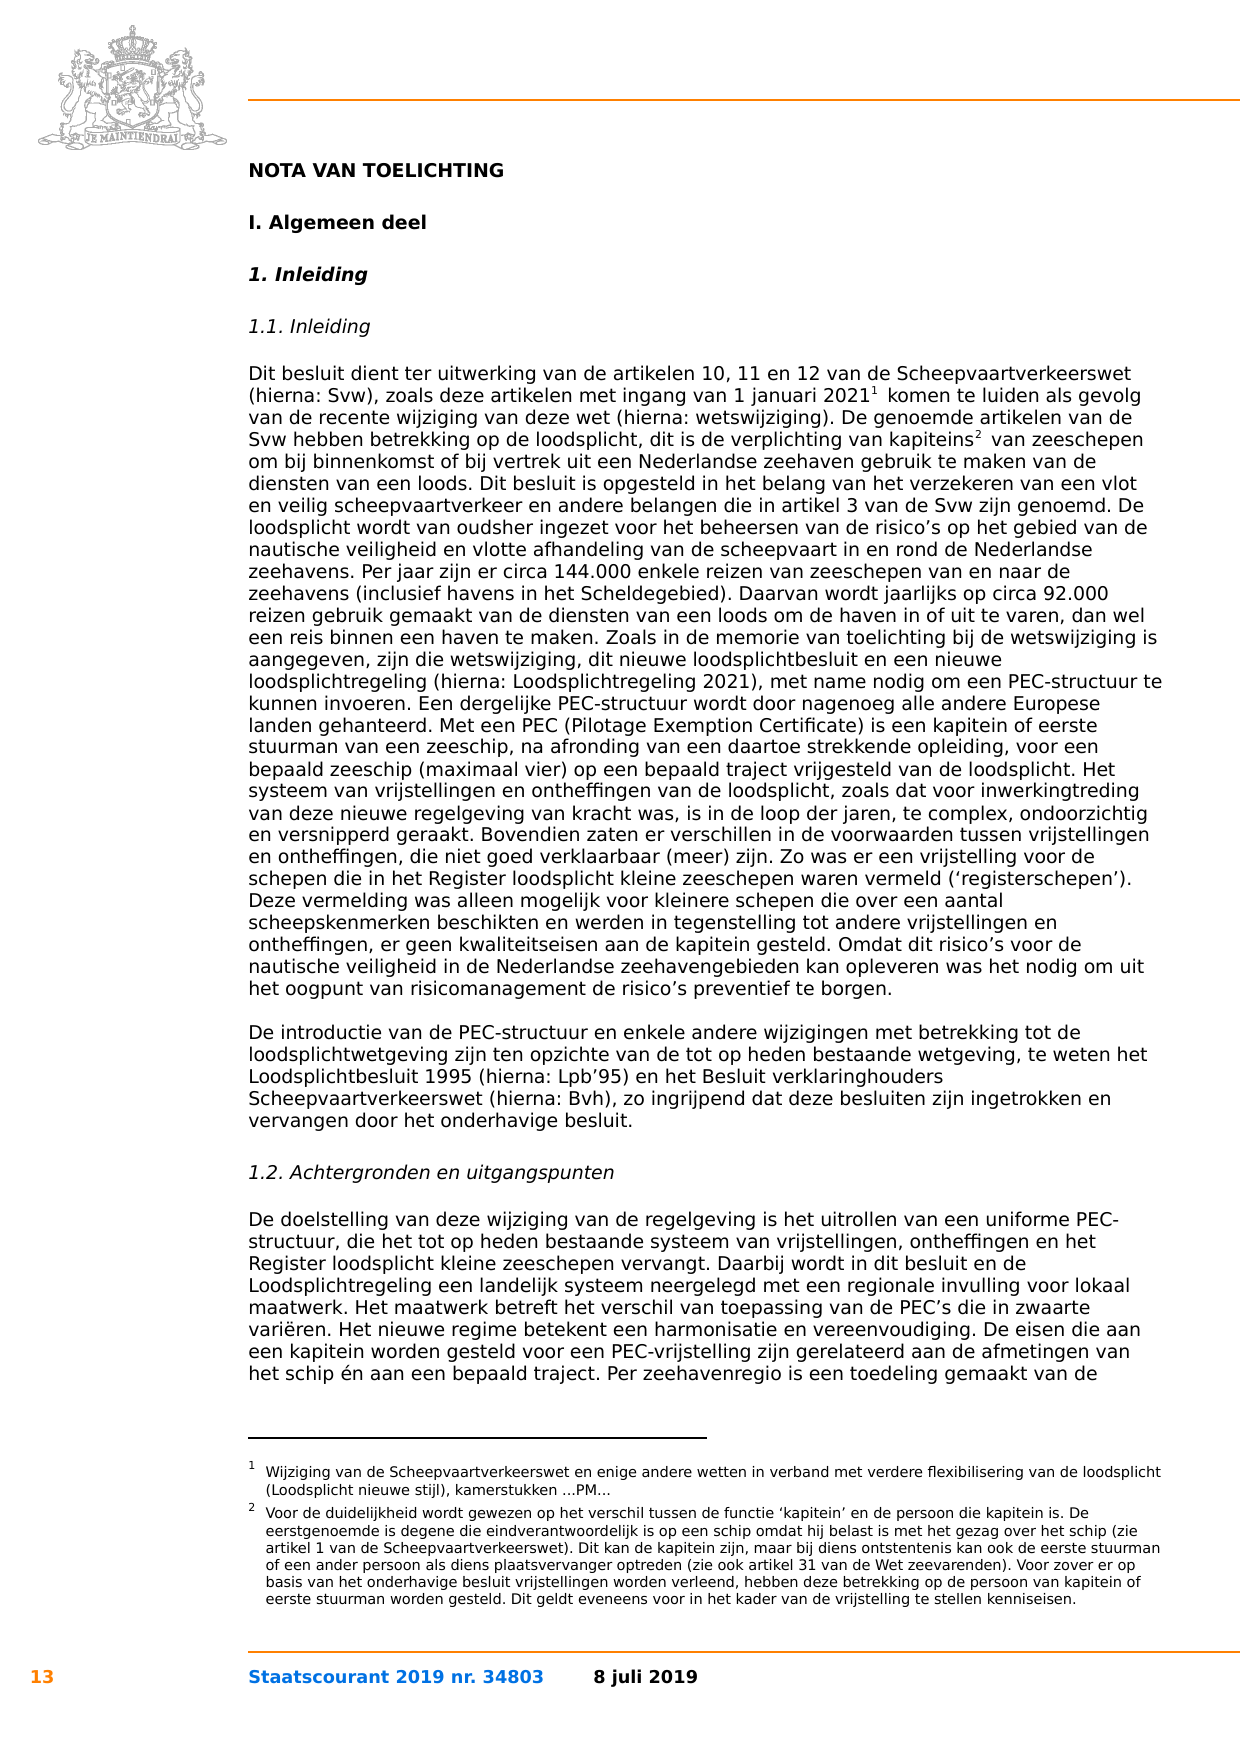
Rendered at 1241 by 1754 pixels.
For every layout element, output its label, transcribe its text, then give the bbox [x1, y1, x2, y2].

picture [38, 25, 227, 150]
subtitle 1.2. Achtergronden en uitgangspunten [248, 1162, 1163, 1184]
text Wijziging van de Scheepvaartverkeerswet en enige andere wetten in verband met verdere flexibilisering van de loodsplicht (Loodsplicht nieuwe stijl), kamerstukken ...PM... [248, 1459, 1163, 1498]
subtitle I. Algemeen deel [248, 212, 1163, 234]
text Dit besluit dient ter uitwerking van de artikelen 10, 11 en 12 van de Scheepvaartverkeerswet (hierna: Svw), zoals deze artikelen met ingang van 1 januari 2021 komen te luiden als gevolg van de recente wijziging van deze wet (hierna: wetswijziging). De genoemde artikelen van de Svw hebben betrekking op de loodsplicht, dit is de verplichting van kapiteins van zeeschepen om bij binnenkomst of bij vertrek uit een Nederlandse zeehaven gebruik te maken van de diensten van een loods. Dit besluit is opgesteld in het belang van het verzekeren van een vlot en veilig scheepvaartverkeer en andere belangen die in artikel 3 van de Svw zijn genoemd. De loodsplicht wordt van oudsher ingezet voor het beheersen van de risico’s op het gebied van de nautische veiligheid en vlotte afhandeling van de scheepvaart in en rond de Nederlandse zeehavens. Per jaar zijn er circa 144.000 enkele reizen van zeeschepen van en naar de zeehavens (inclusief havens in het Scheldegebied). Daarvan wordt jaarlijks op circa 92.000 reizen gebruik gemaakt van de diensten van een loods om de haven in of uit te varen, dan wel een reis binnen een haven te maken. Zoals in de memorie van toelichting bij de wetswijziging is aangegeven, zijn die wetswijziging, dit nieuwe loodsplichtbesluit en een nieuwe loodsplichtregeling (hierna: Loodsplichtregeling 2021), met name nodig om een PEC-structuur te kunnen invoeren. Een dergelijke PEC-structuur wordt door nagenoeg alle andere Europese landen gehanteerd. Met een PEC (Pilotage Exemption Certificate) is een kapitein of eerste stuurman van een zeeschip, na afronding van een daartoe strekkende opleiding, voor een bepaald zeeschip (maximaal vier) op een bepaald traject vrijgesteld van de loodsplicht. Het systeem van vrijstellingen en ontheffingen van de loodsplicht, zoals dat voor inwerkingtreding van deze nieuwe regelgeving van kracht was, is in de loop der jaren, te complex, ondoorzichtig en versnipperd geraakt. Bovendien zaten er verschillen in de voorwaarden tussen vrijstellingen en ontheffingen, die niet goed verklaarbaar (meer) zijn. Zo was er een vrijstelling voor de schepen die in het Register loodsplicht kleine zeeschepen waren vermeld (‘registerschepen’). Deze vermelding was alleen mogelijk voor kleinere schepen die over een aantal scheepskenmerken beschikten en werden in tegenstelling tot andere vrijstellingen en ontheffingen, er geen kwaliteitseisen aan de kapitein gesteld. Omdat dit risico’s voor de nautische veiligheid in de Nederlandse zeehavengebieden kan opleveren was het nodig om uit het oogpunt van risicomanagement de risico’s preventief te borgen. [248, 363, 1163, 1000]
subtitle 1. Inleiding [248, 264, 1163, 286]
text De introductie van de PEC-structuur en enkele andere wijzigingen met betrekking tot de loodsplichtwetgeving zijn ten opzichte van de tot op heden bestaande wetgeving, te weten het Loodsplichtbesluit 1995 (hierna: Lpb’95) en het Besluit verklaringhouders Scheepvaartverkeerswet (hierna: Bvh), zo ingrijpend dat deze besluiten zijn ingetrokken en vervangen door het onderhavige besluit. [248, 1022, 1163, 1132]
subtitle 1.1. Inleiding [248, 316, 1163, 338]
text Voor de duidelijkheid wordt gewezen op het verschil tussen de functie ‘kapitein’ en de persoon die kapitein is. De eerstgenoemde is degene die eindverantwoordelijk is op een schip omdat hij belast is met het gezag over het schip (zie artikel 1 van de Scheepvaartverkeerswet). Dit kan de kapitein zijn, maar bij diens ontstentenis kan ook de eerste stuurman of een ander persoon als diens plaatsvervanger optreden (zie ook artikel 31 van de Wet zeevarenden). Voor zover er op basis van het onderhavige besluit vrijstellingen worden verleend, hebben deze betrekking op de persoon van kapitein of eerste stuurman worden gesteld. Dit geldt eveneens voor in het kader van de vrijstelling te stellen kenniseisen. [248, 1501, 1163, 1608]
subtitle NOTA VAN TOELICHTING [248, 160, 1163, 182]
text De doelstelling van deze wijziging van de regelgeving is het uitrollen van een uniforme PEC-structuur, die het tot op heden bestaande systeem van vrijstellingen, ontheffingen en het Register loodsplicht kleine zeeschepen vervangt. Daarbij wordt in dit besluit en de Loodsplichtregeling een landelijk systeem neergelegd met een regionale invulling voor lokaal maatwerk. Het maatwerk betreft het verschil van toepassing van de PEC’s die in zwaarte variëren. Het nieuwe regime betekent een harmonisatie en vereenvoudiging. De eisen die aan een kapitein worden gesteld voor een PEC-vrijstelling zijn gerelateerd aan de afmetingen van het schip én aan een bepaald traject. Per zeehavenregio is een toedeling gemaakt van de [248, 1209, 1163, 1385]
